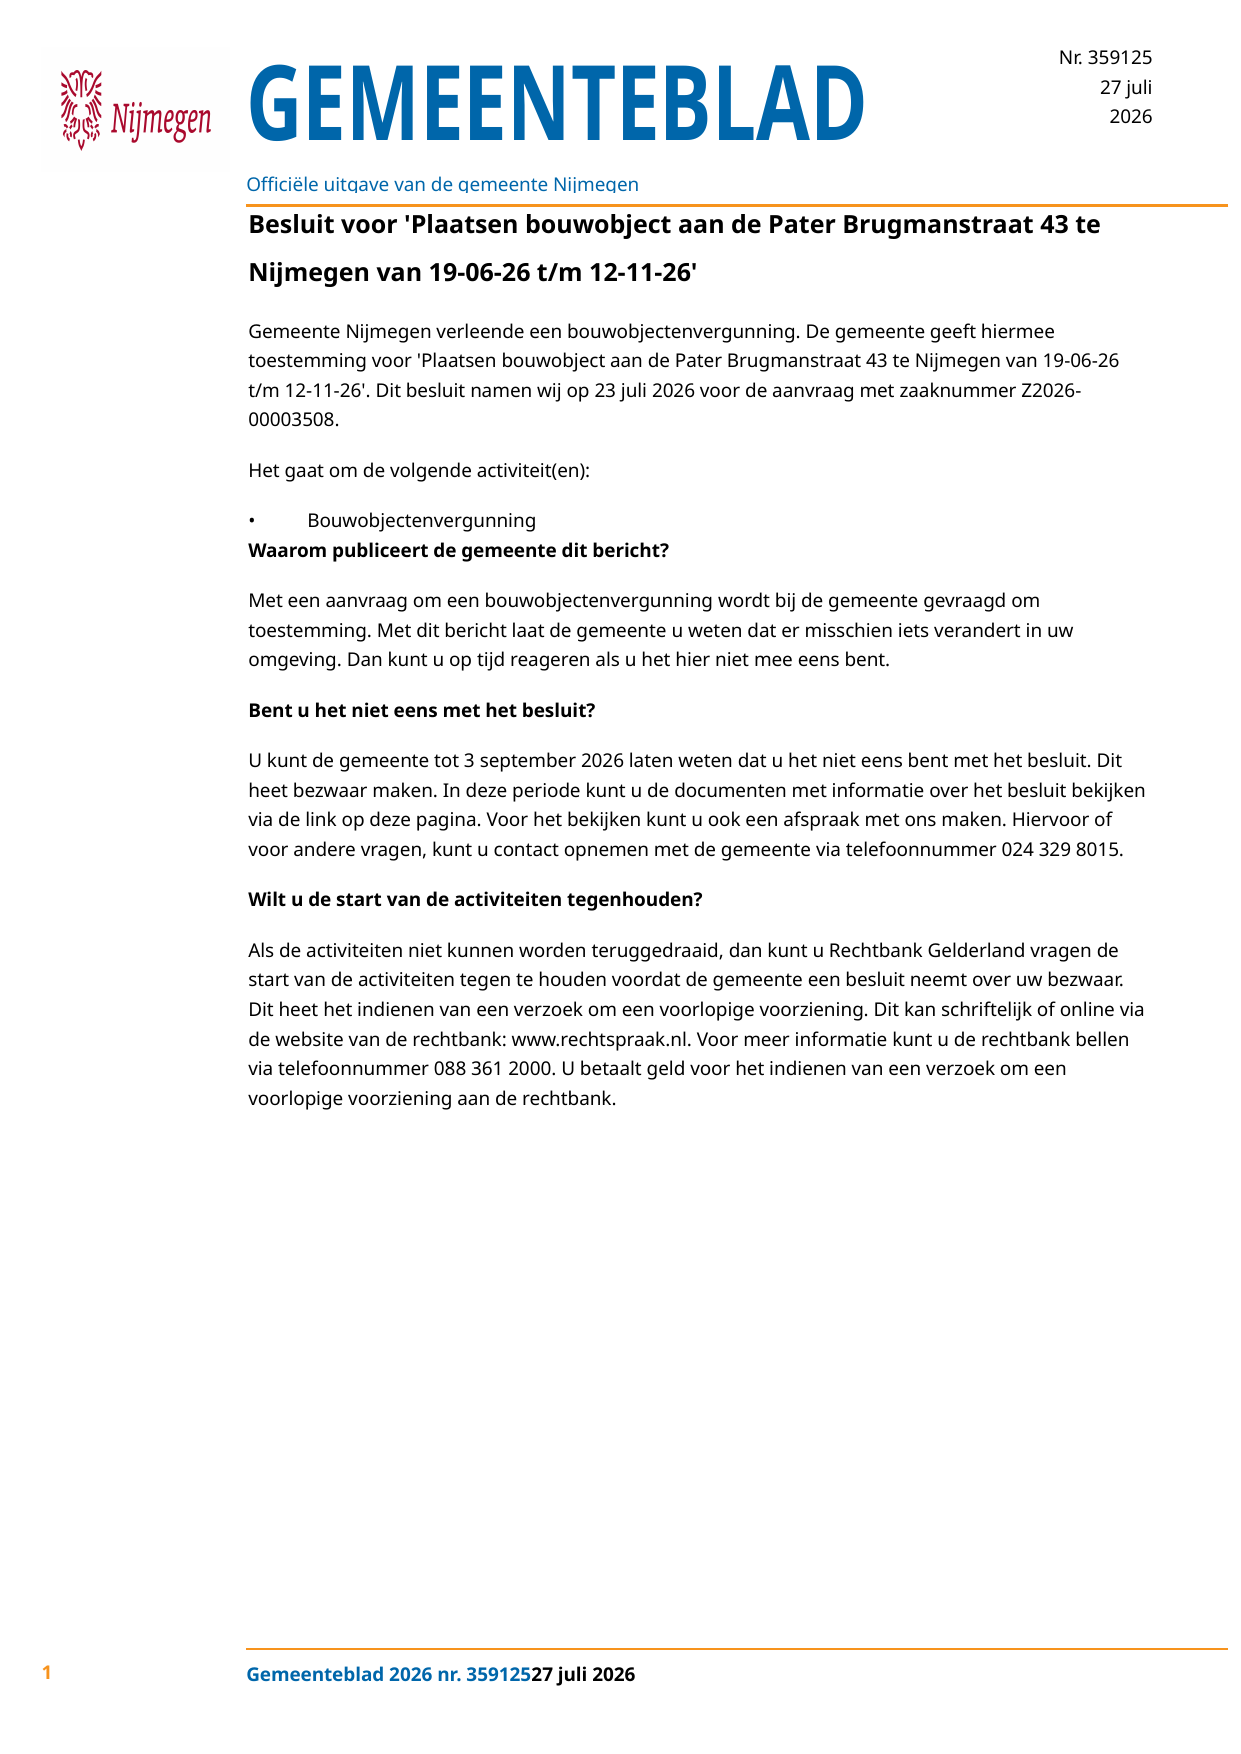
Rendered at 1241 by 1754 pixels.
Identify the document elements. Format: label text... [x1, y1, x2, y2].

text Besluit voor 'Plaatsen bouwobject aan de Pater Brugmanstraat 43 te Nijmegen van 19-06-26 t/m 12-11-26' [248, 207, 1152, 288]
text Het gaat om de volgende activiteit(en): [248, 457, 1152, 483]
text U kunt de gemeente tot 3 september 2026 laten weten dat u het niet eens bent met het besluit. Dit heet bezwaar maken. In deze periode kunt u de documenten met informatie over het besluit bekijken via de link op deze pagina. Voor het bekijken kunt u ook een afspraak met ons maken. Hiervoor of voor andere vragen, kunt u contact opnemen met de gemeente via telefoonnummer 024 329 8015. [248, 747, 1152, 862]
list Bouwobjectenvergunning [248, 507, 1152, 533]
picture [41, 47, 231, 172]
text Wilt u de start van de activiteiten tegenhouden? [248, 887, 1152, 912]
text Bent u het niet eens met het besluit? [248, 697, 1152, 723]
text Waarom publiceert de gemeente dit bericht? [248, 537, 1152, 563]
text Als de activiteiten niet kunnen worden teruggedraaid, dan kunt u Rechtbank Gelderland vragen de start van de activiteiten tegen te houden voordat de gemeente een besluit neemt over uw bezwaar. Dit heet het indienen van een verzoek om een voorlopige voorziening. Dit kan schriftelijk of online via de website van de rechtbank: www.rechtspraak.nl. Voor meer informatie kunt u de rechtbank bellen via telefoonnummer 088 361 2000. U betaalt geld voor het indienen van een verzoek om een voorlopige voorziening aan de rechtbank. [248, 937, 1152, 1111]
text Met een aanvraag om een bouwobjectenvergunning wordt bij de gemeente gevraagd om toestemming. Met dit bericht laat de gemeente u weten dat er misschien iets verandert in uw omgeving. Dan kunt u op tijd reageren als u het hier niet mee eens bent. [248, 587, 1152, 672]
text Gemeente Nijmegen verleende een bouwobjectenvergunning. De gemeente geeft hiermee toestemming voor 'Plaatsen bouwobject aan de Pater Brugmanstraat 43 te Nijmegen van 19-06-26 t/m 12-11-26'. Dit besluit namen wij op 23 juli 2026 voor de aanvraag met zaaknummer Z2026-00003508. [248, 318, 1152, 432]
